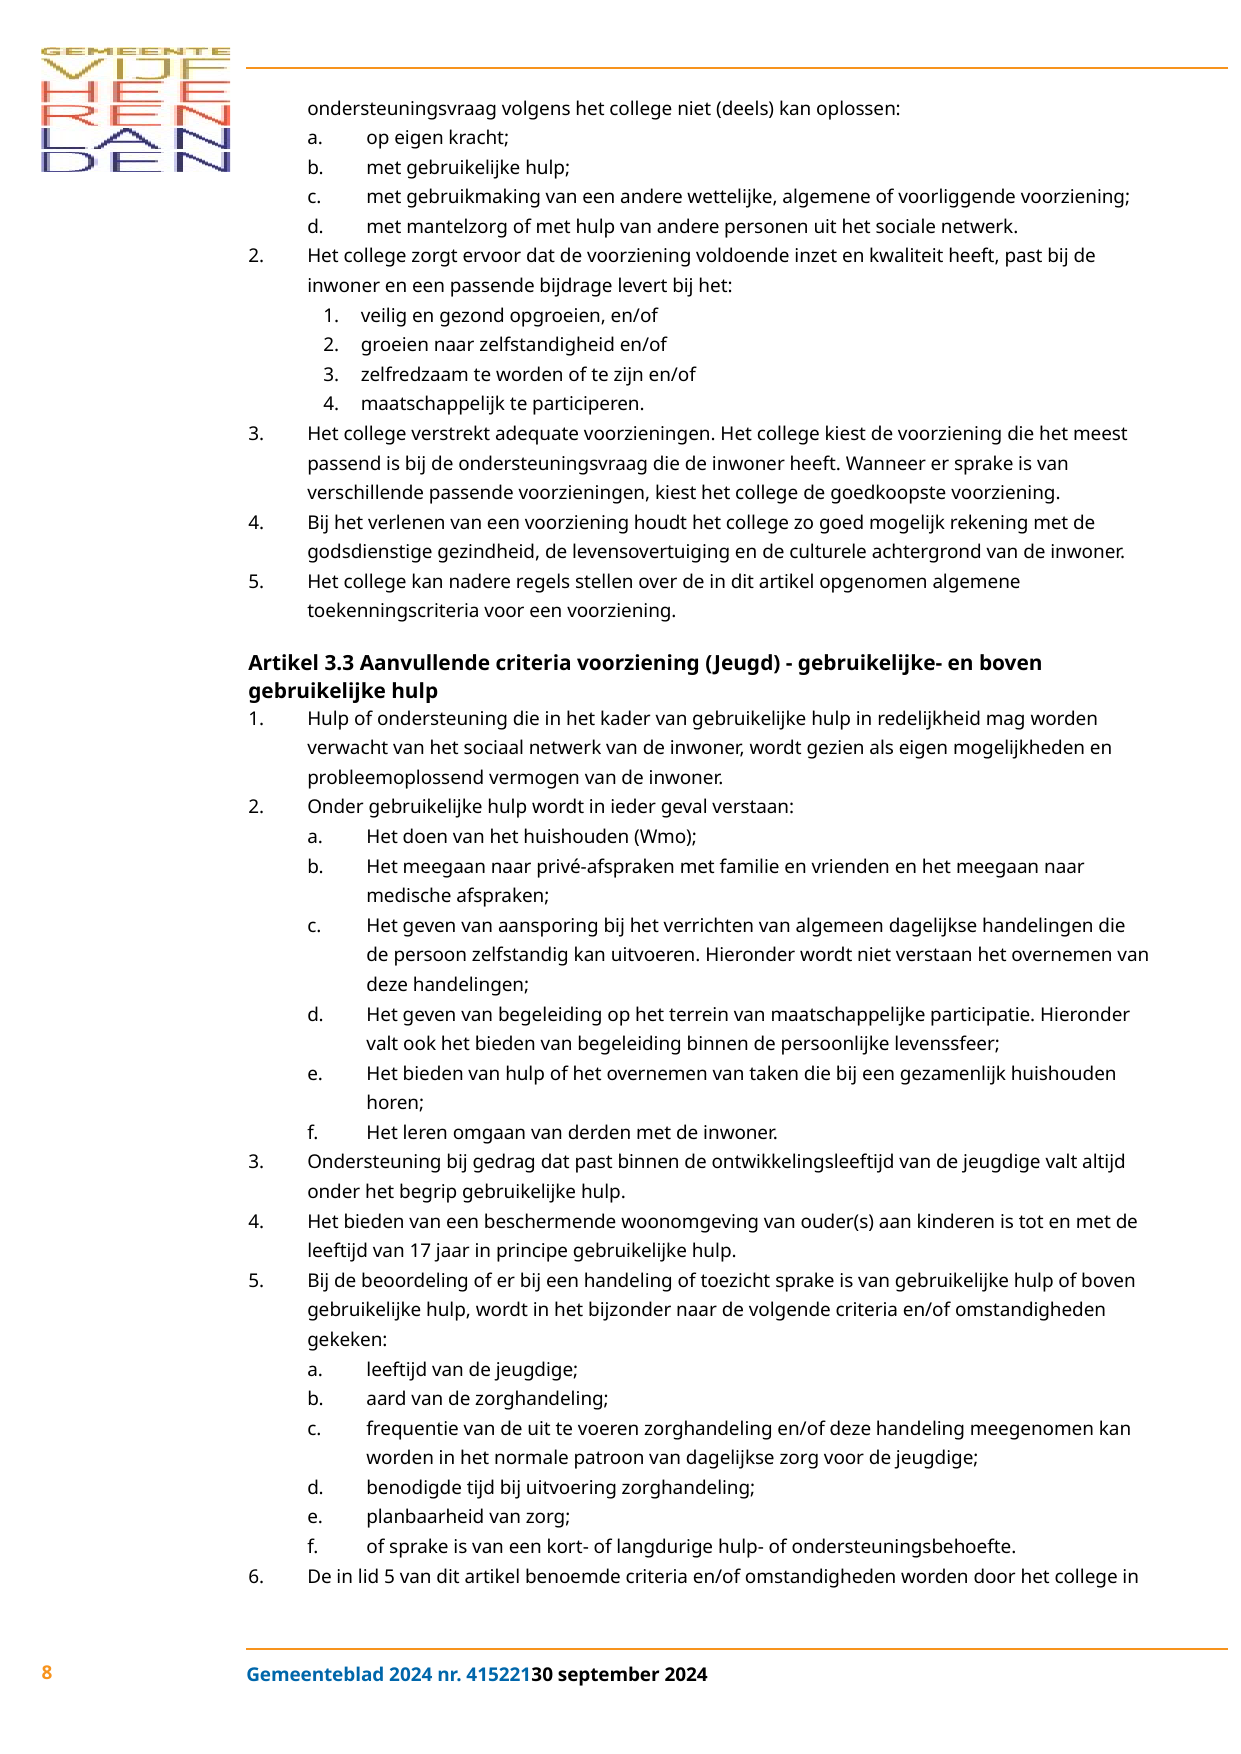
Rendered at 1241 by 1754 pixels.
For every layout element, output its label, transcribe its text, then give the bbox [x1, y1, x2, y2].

list aard van de zorghandeling; [307, 1385, 1152, 1411]
list Onder gebruikelijke hulp wordt in ieder geval verstaan: [248, 794, 1152, 819]
list Het college zorgt ervoor dat de voorziening voldoende inzet en kwaliteit heeft, past bij de inwoner en een passende bijdrage levert bij het: [248, 243, 1152, 298]
list of sprake is van een kort- of langdurige hulp- of ondersteuningsbehoefte. [307, 1533, 1152, 1559]
list met gebruikelijke hulp; [307, 154, 1152, 180]
list Het geven van aansporing bij het verrichten van algemeen dagelijkse handelingen die de persoon zelfstandig kan uitvoeren. Hieronder wordt niet verstaan het overnemen van deze handelingen; [307, 912, 1152, 997]
list Het doen van het huishouden (Wmo); [307, 823, 1152, 849]
list Het leren omgaan van derden met de inwoner. [307, 1119, 1152, 1145]
list op eigen kracht; [307, 124, 1152, 150]
list Het geven van begeleiding op het terrein van maatschappelijke participatie. Hieronder valt ook het bieden van begeleiding binnen de persoonlijke levenssfeer; [307, 1001, 1152, 1056]
list Ondersteuning bij gedrag dat past binnen de ontwikkelingsleeftijd van de jeugdige valt altijd onder het begrip gebruikelijke hulp. [248, 1149, 1152, 1204]
list leeftijd van de jeugdige; [307, 1356, 1152, 1382]
list maatschappelijk te participeren. [323, 391, 1152, 416]
list Bij de beoordeling of er bij een handeling of toezicht sprake is van gebruikelijke hulp of boven gebruikelijke hulp, wordt in het bijzonder naar de volgende criteria en/of omstandigheden gekeken: [248, 1267, 1152, 1352]
list Bij het verlenen van een voorziening houdt het college zo goed mogelijk rekening met de godsdienstige gezindheid, de levensovertuiging en de culturele achtergrond van de inwoner. [248, 509, 1152, 564]
list planbaarheid van zorg; [307, 1504, 1152, 1529]
list De in lid 5 van dit artikel benoemde criteria en/of omstandigheden worden door het college in [248, 1563, 1152, 1589]
list zelfredzaam te worden of te zijn en/of [323, 361, 1152, 387]
list veilig en gezond opgroeien, en/of [323, 302, 1152, 328]
list frequentie van de uit te voeren zorghandeling en/of deze handeling meegenomen kan worden in het normale patroon van dagelijkse zorg voor de jeugdige; [307, 1415, 1152, 1470]
list benodigde tijd bij uitvoering zorghandeling; [307, 1474, 1152, 1500]
list groeien naar zelfstandigheid en/of [323, 331, 1152, 357]
list Het bieden van hulp of het overnemen van taken die bij een gezamenlijk huishouden horen; [307, 1060, 1152, 1115]
list Het college kan nadere regels stellen over de in dit artikel opgenomen algemene toekenningscriteria voor een voorziening. [248, 568, 1152, 623]
list ondersteuningsvraag volgens het college niet (deels) kan oplossen: [248, 95, 1152, 121]
list met mantelzorg of met hulp van andere personen uit het sociale netwerk. [307, 213, 1152, 239]
list Het bieden van een beschermende woonomgeving van ouder(s) aan kinderen is tot en met de leeftijd van 17 jaar in principe gebruikelijke hulp. [248, 1208, 1152, 1263]
list Het college verstrekt adequate voorzieningen. Het college kiest de voorziening die het meest passend is bij de ondersteuningsvraag die de inwoner heeft. Wanneer er sprake is van verschillende passende voorzieningen, kiest het college de goedkoopste voorziening. [248, 420, 1152, 505]
list Hulp of ondersteuning die in het kader van gebruikelijke hulp in redelijkheid mag worden verwacht van het sociaal netwerk van de inwoner, wordt gezien als eigen mogelijkheden en probleemoplossend vermogen van de inwoner. [248, 705, 1152, 790]
picture [41, 47, 231, 172]
text Artikel 3.3 Aanvullende criteria voorziening (Jeugd) - gebruikelijke- en boven gebruikelijke hulp [248, 648, 1152, 705]
list Het meegaan naar privé-afspraken met familie en vrienden en het meegaan naar medische afspraken; [307, 853, 1152, 908]
list met gebruikmaking van een andere wettelijke, algemene of voorliggende voorziening; [307, 183, 1152, 209]
